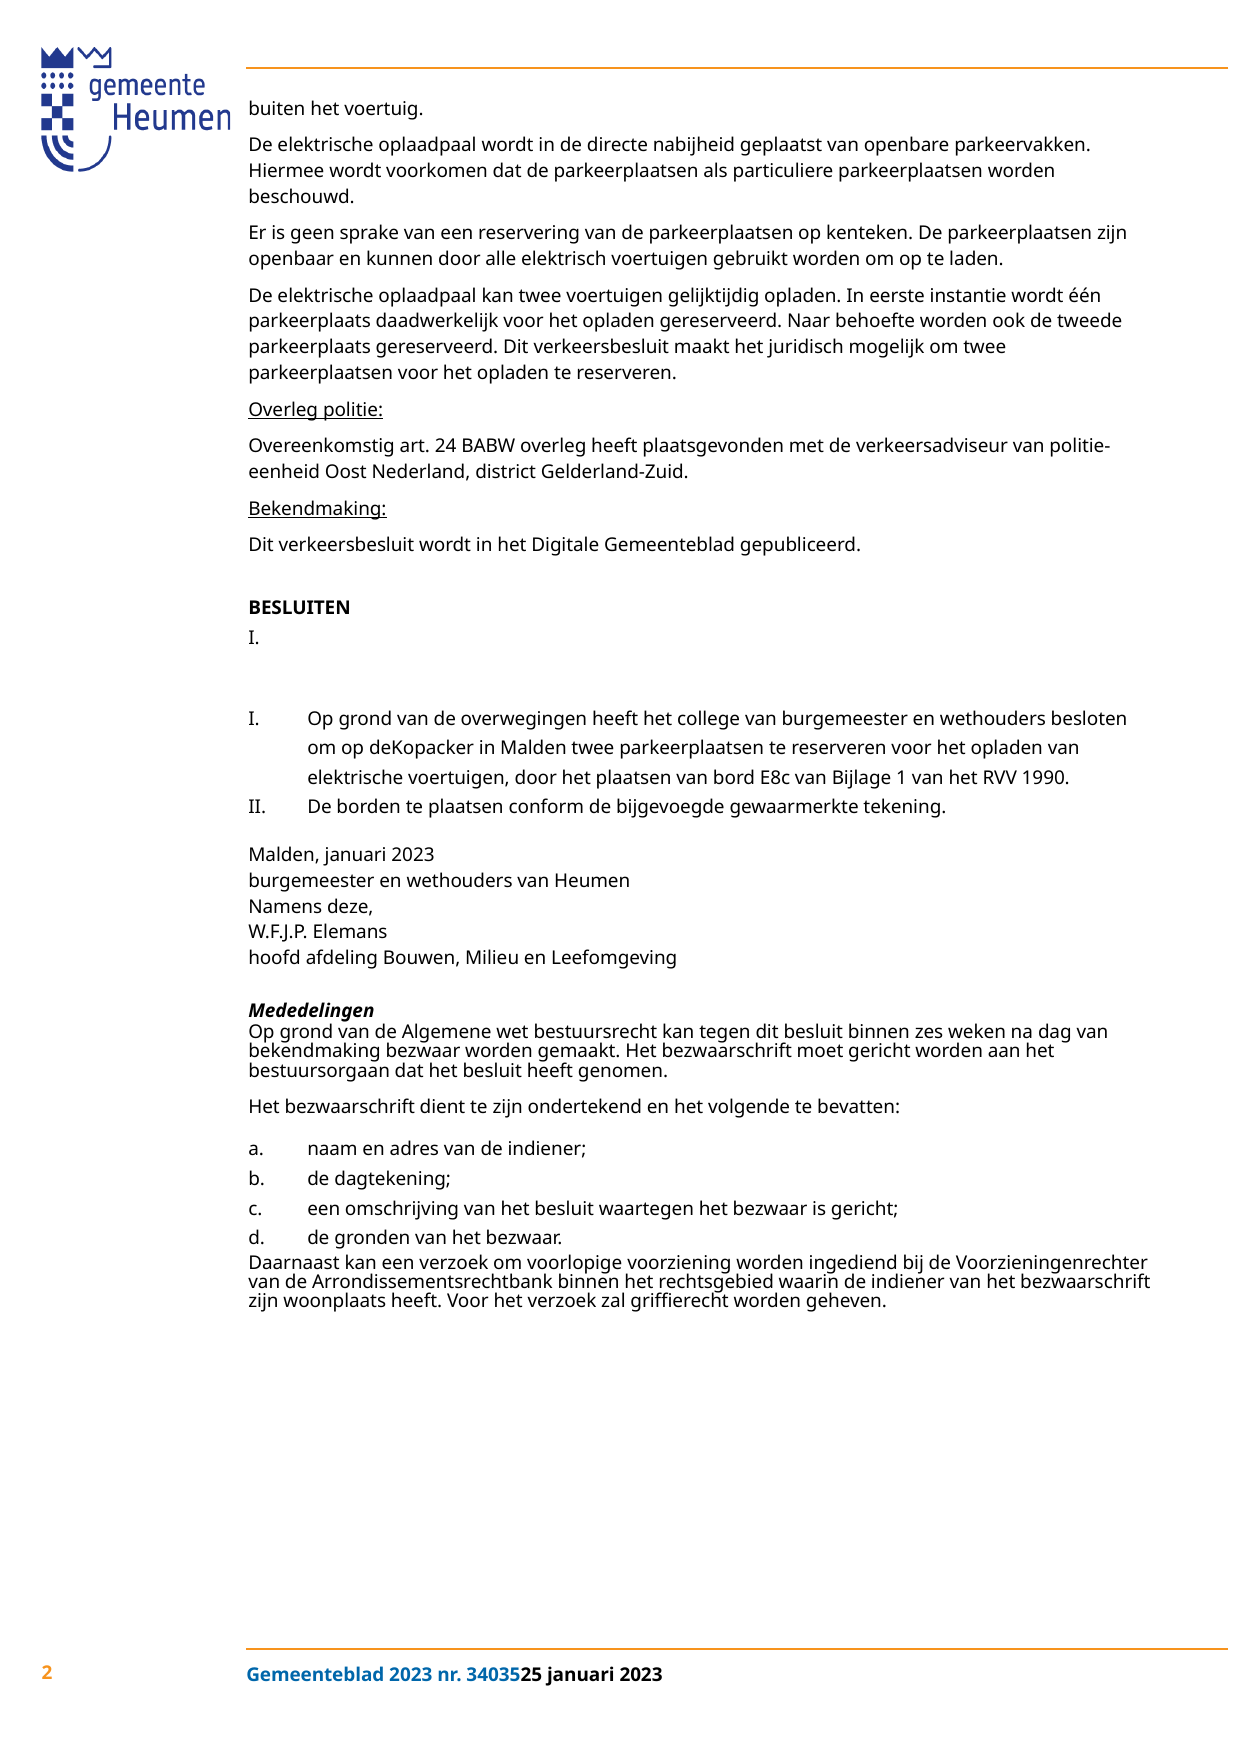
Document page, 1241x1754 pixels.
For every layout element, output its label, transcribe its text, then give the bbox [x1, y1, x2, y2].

text Mededelingen [248, 997, 1152, 1023]
text I. [248, 624, 1152, 649]
text De elektrische oplaadpaal wordt in de directe nabijheid geplaatst van openbare parkeervakken. Hiermee wordt voorkomen dat de parkeerplaatsen als particuliere parkeerplaatsen worden beschouwd. [248, 131, 1152, 209]
text Er is geen sprake van een reservering van de parkeerplaatsen op kenteken. De parkeerplaatsen zijn openbaar en kunnen door alle elektrisch voertuigen gebruikt worden om op te laden. [248, 219, 1152, 271]
text Bekendmaking: [248, 495, 1152, 521]
list naam en adres van de indiener; [248, 1136, 1152, 1161]
list de gronden van het bezwaar. [248, 1224, 1152, 1250]
list een omschrijving van het besluit waartegen het bezwaar is gericht; [248, 1195, 1152, 1220]
text Overleg politie: [248, 396, 1152, 422]
text Dit verkeersbesluit wordt in het Digitale Gemeenteblad gepubliceerd. [248, 532, 1152, 557]
text Daarnaast kan een verzoek om voorlopige voorziening worden ingediend bij de Voorzieningenrechter van de Arrondissementsrechtbank binnen het rechtsgebied waarin de indiener van het bezwaarschrift zijn woonplaats heeft. Voor het verzoek zal griffierecht worden geheven. [248, 1254, 1152, 1312]
list Op grond van de overwegingen heeft het college van burgemeester en wethouders besloten om op deKopacker in Malden twee parkeerplaatsen te reserveren voor het opladen van elektrische voertuigen, door het plaatsen van bord E8c van Bijlage 1 van het RVV 1990. [248, 705, 1152, 790]
text Malden, januari 2023 [248, 841, 1152, 867]
list de dagtekening; [248, 1165, 1152, 1191]
text W.F.J.P. Elemans [248, 919, 1152, 944]
text De elektrische oplaadpaal kan twee voertuigen gelijktijdig opladen. In eerste instantie wordt één parkeerplaats daadwerkelijk voor het opladen gereserveerd. Naar behoefte worden ook de tweede parkeerplaats gereserveerd. Dit verkeersbesluit maakt het juridisch mogelijk om twee parkeerplaatsen voor het opladen te reserveren. [248, 282, 1152, 385]
text Overeenkomstig art. 24 BABW overleg heeft plaatsgevonden met de verkeersadviseur van politie-eenheid Oost Nederland, district Gelderland-Zuid. [248, 432, 1152, 484]
text Op grond van de Algemene wet bestuursrecht kan tegen dit besluit binnen zes weken na dag van bekendmaking bezwaar worden gemaakt. Het bezwaarschrift moet gericht worden aan het bestuursorgaan dat het besluit heeft genomen. [248, 1023, 1152, 1081]
text Namens deze, [248, 893, 1152, 919]
text hoofd afdeling Bouwen, Milieu en Leefomgeving [248, 944, 1152, 970]
picture [41, 47, 231, 172]
text buiten het voertuig. [248, 95, 1152, 121]
text burgemeester en wethouders van Heumen [248, 867, 1152, 893]
text Het bezwaarschrift dient te zijn ondertekend en het volgende te bevatten: [248, 1098, 1152, 1118]
list De borden te plaatsen conform de bijgevoegde gewaarmerkte tekening. [248, 794, 1152, 819]
text BESLUITEN [248, 594, 1152, 620]
